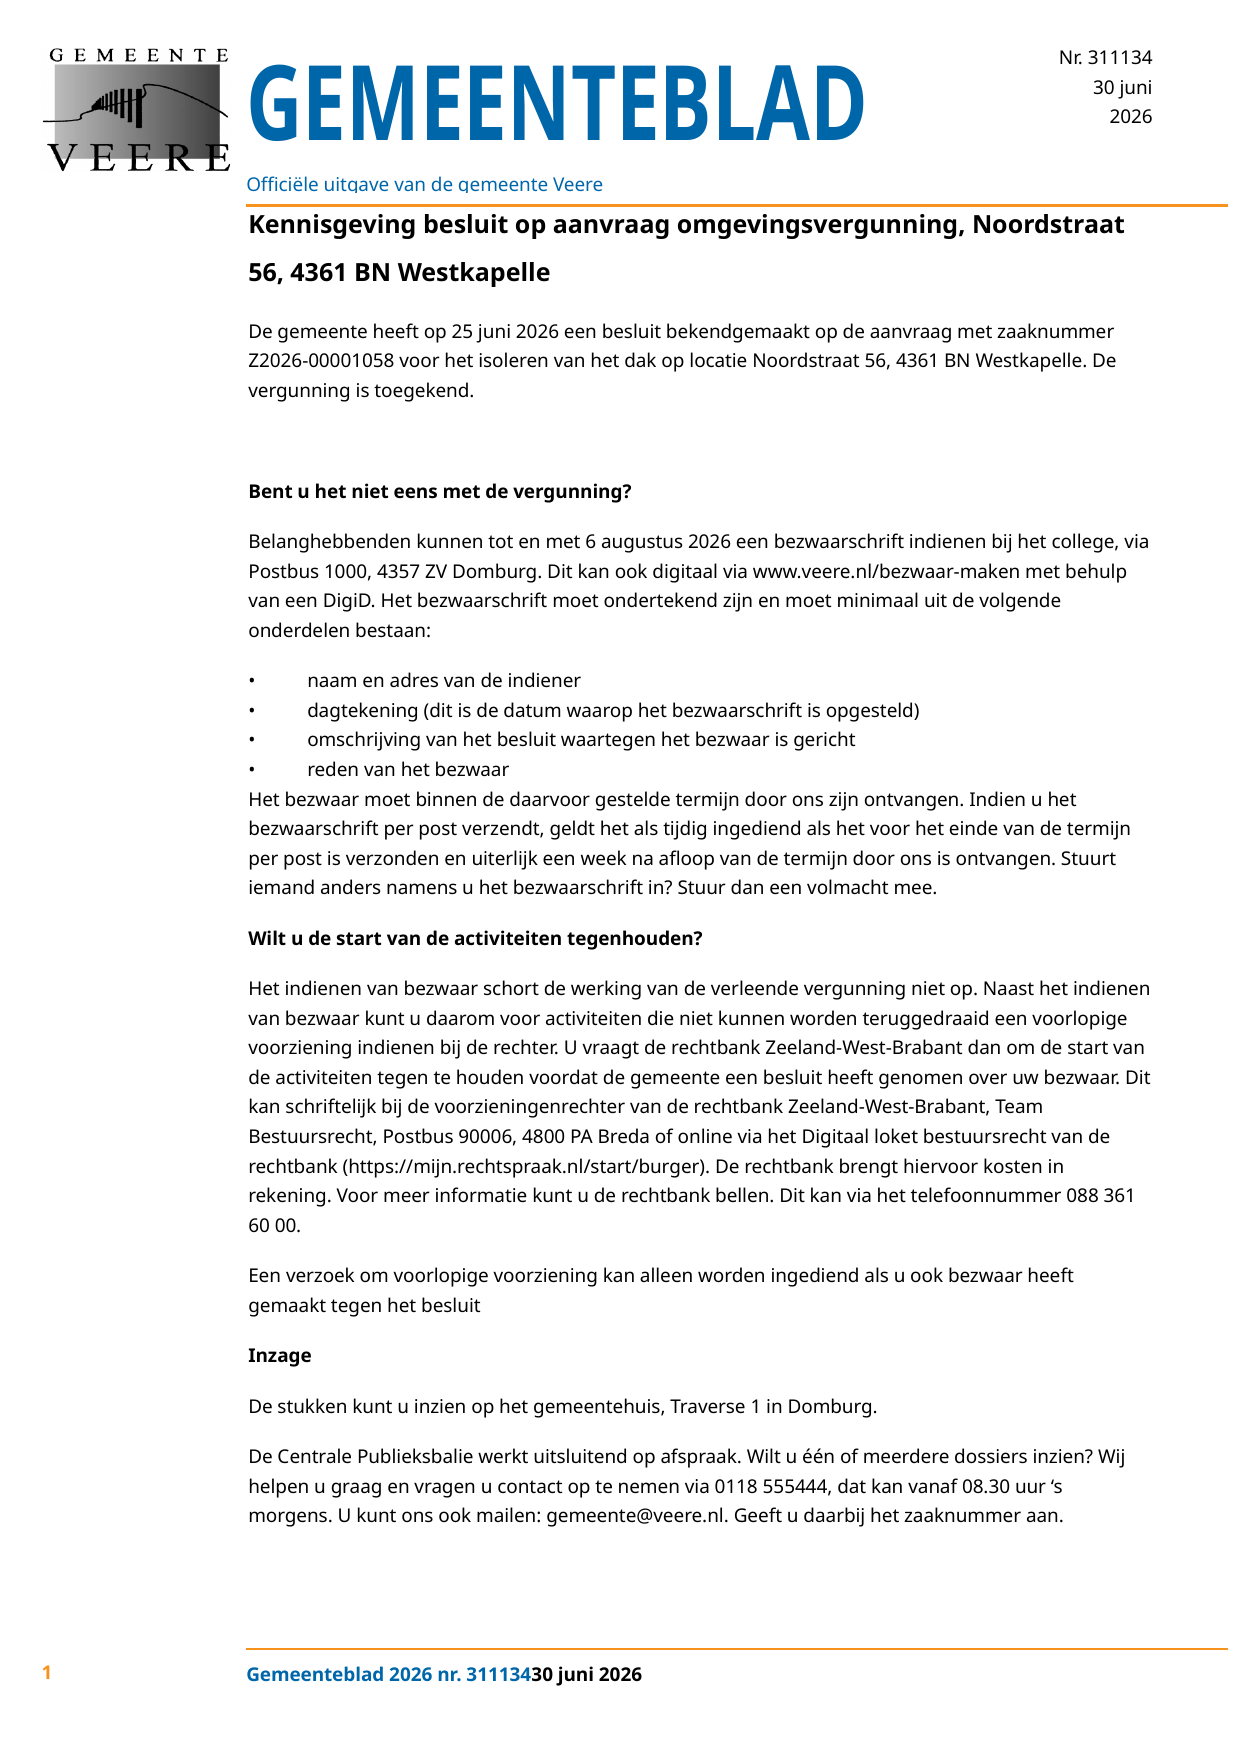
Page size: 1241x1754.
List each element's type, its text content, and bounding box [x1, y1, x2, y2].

text De stukken kunt u inzien op het gemeentehuis, Traverse 1 in Domburg. [248, 1393, 1152, 1419]
list dagtekening (dit is de datum waarop het bezwaarschrift is opgesteld) [248, 697, 1152, 723]
text Een verzoek om voorlopige voorziening kan alleen worden ingediend als u ook bezwaar heeft gemaakt tegen het besluit [248, 1262, 1152, 1318]
list naam en adres van de indiener [248, 667, 1152, 693]
list omschrijving van het besluit waartegen het bezwaar is gericht [248, 727, 1152, 752]
text Belanghebbenden kunnen tot en met 6 augustus 2026 een bezwaarschrift indienen bij het college, via Postbus 1000, 4357 ZV Domburg. Dit kan ook digitaal via www.veere.nl/bezwaar-maken met behulp van een DigiD. Het bezwaarschrift moet ondertekend zijn en moet minimaal uit de volgende onderdelen bestaan: [248, 528, 1152, 643]
text De Centrale Publieksbalie werkt uitsluitend op afspraak. Wilt u één of meerdere dossiers inzien? Wij helpen u graag en vragen u contact op te nemen via 0118 555444, dat kan vanaf 08.30 uur ‘s morgens. U kunt ons ook mailen: gemeente@veere.nl. Geeft u daarbij het zaaknummer aan. [248, 1443, 1152, 1528]
text Kennisgeving besluit op aanvraag omgevingsvergunning, Noordstraat 56, 4361 BN Westkapelle [248, 207, 1152, 288]
text Het indienen van bezwaar schort de werking van de verleende vergunning niet op. Naast het indienen van bezwaar kunt u daarom voor activiteiten die niet kunnen worden teruggedraaid een voorlopige voorziening indienen bij de rechter. U vraagt de rechtbank Zeeland-West-Brabant dan om de start van de activiteiten tegen te houden voordat de gemeente een besluit heeft genomen over uw bezwaar. Dit kan schriftelijk bij de voorzieningenrechter van de rechtbank Zeeland-West-Brabant, Team Bestuursrecht, Postbus 90006, 4800 PA Breda of online via het Digitaal loket bestuursrecht van de rechtbank (https://mijn.rechtspraak.nl/start/burger). De rechtbank brengt hiervoor kosten in rekening. Voor meer informatie kunt u de rechtbank bellen. Dit kan via het telefoonnummer 088 361 60 00. [248, 975, 1152, 1238]
list reden van het bezwaar [248, 756, 1152, 782]
text Bent u het niet eens met de vergunning? [248, 478, 1152, 504]
text Het bezwaar moet binnen de daarvoor gestelde termijn door ons zijn ontvangen. Indien u het bezwaarschrift per post verzendt, geldt het als tijdig ingediend als het voor het einde van de termijn per post is verzonden en uiterlijk een week na afloop van de termijn door ons is ontvangen. Stuurt iemand anders namens u het bezwaarschrift in? Stuur dan een volmacht mee. [248, 786, 1152, 900]
text Inzage [248, 1342, 1152, 1368]
text De gemeente heeft op 25 juni 2026 een besluit bekendgemaakt op de aanvraag met zaaknummer Z2026-00001058 voor het isoleren van het dak op locatie Noordstraat 56, 4361 BN Westkapelle. De vergunning is toegekend. [248, 318, 1152, 403]
text Wilt u de start van de activiteiten tegenhouden? [248, 925, 1152, 951]
picture [41, 47, 231, 172]
